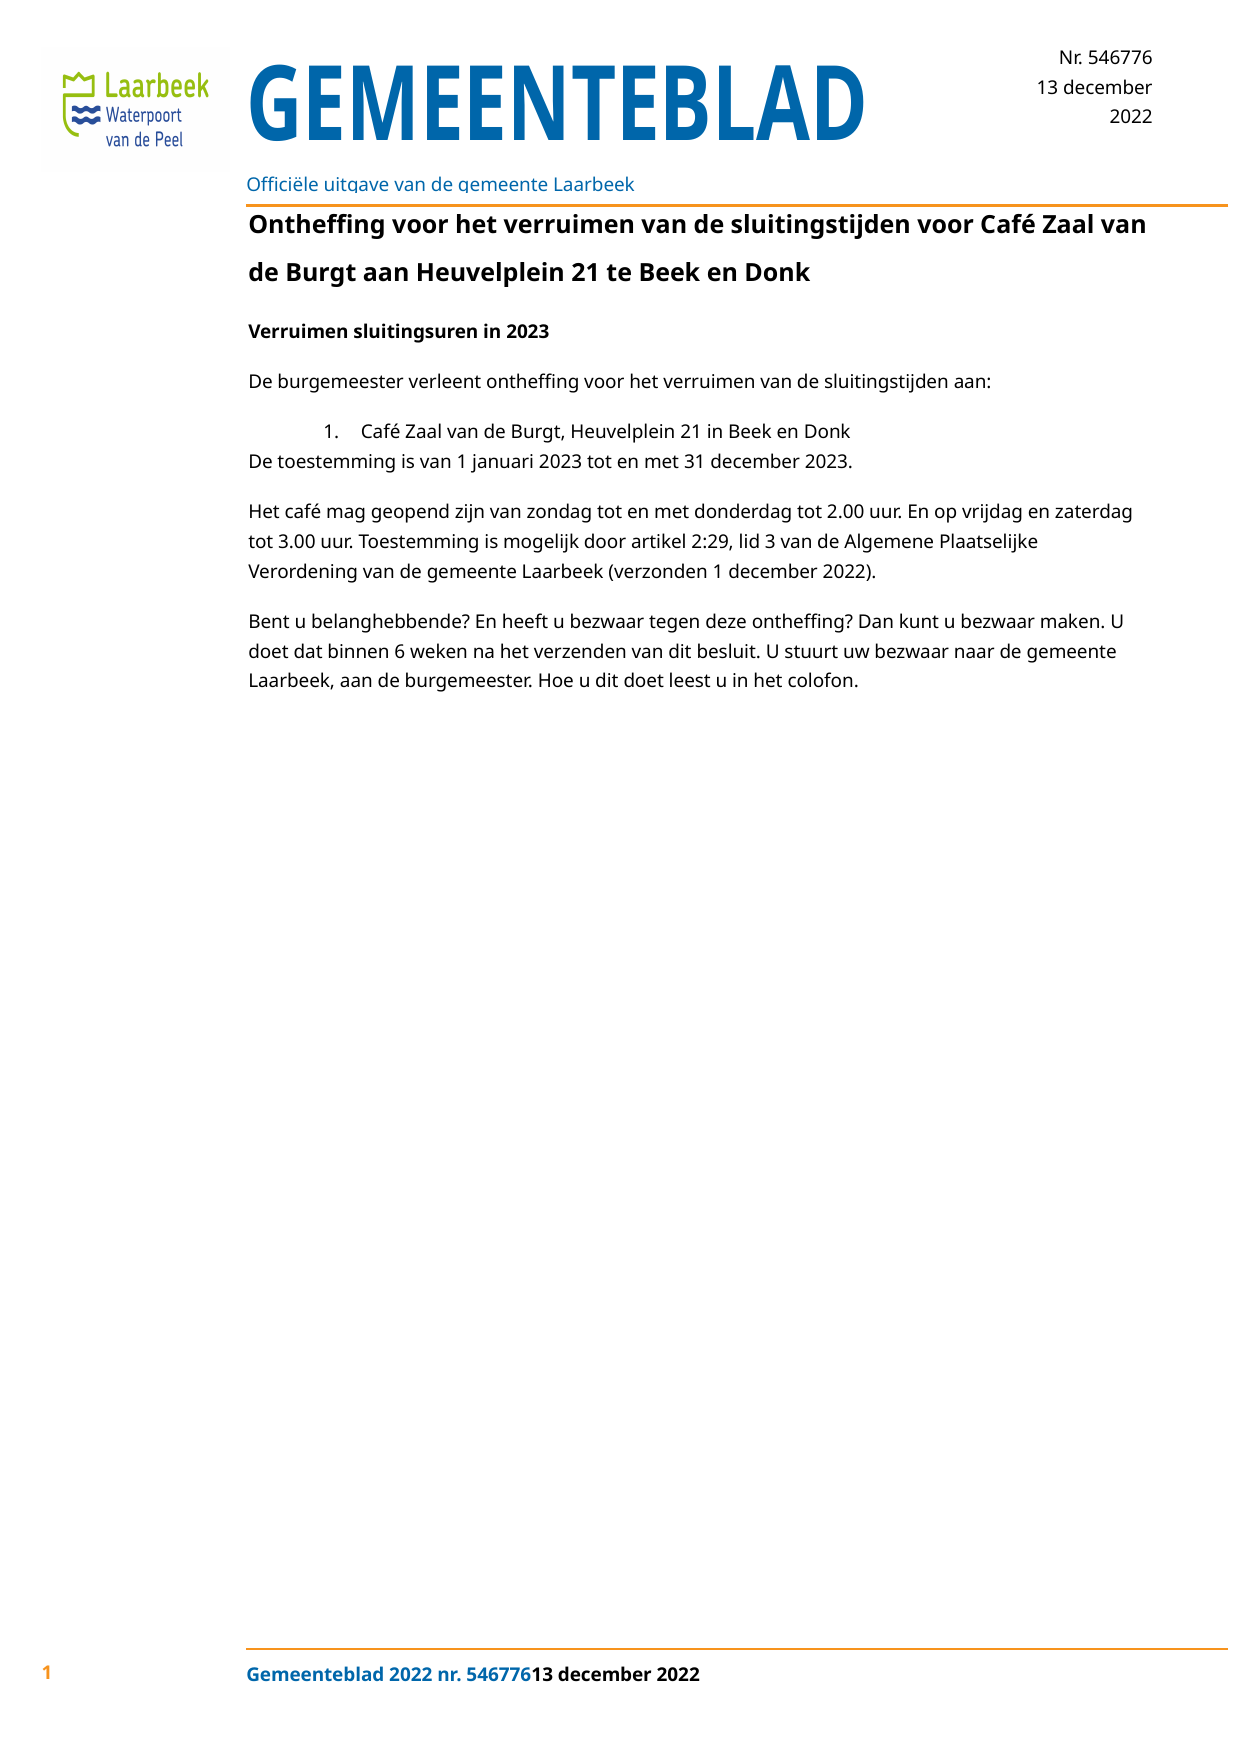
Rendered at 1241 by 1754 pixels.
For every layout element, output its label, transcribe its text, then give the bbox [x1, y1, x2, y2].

text Het café mag geopend zijn van zondag tot en met donderdag tot 2.00 uur. En op vrijdag en zaterdag tot 3.00 uur. Toestemming is mogelijk door artikel 2:29, lid 3 van de Algemene Plaatselijke Verordening van de gemeente Laarbeek (verzonden 1 december 2022). [248, 499, 1152, 584]
text De burgemeester verleent ontheffing voor het verruimen van de sluitingstijden aan: [248, 368, 1152, 394]
text De toestemming is van 1 januari 2023 tot en met 31 december 2023. [248, 448, 1152, 474]
list Café Zaal van de Burgt, Heuvelplein 21 in Beek en Donk [323, 419, 1152, 444]
text Verruimen sluitingsuren in 2023 [248, 318, 1152, 344]
text Bent u belanghebbende? En heeft u bezwaar tegen deze ontheffing? Dan kunt u bezwaar maken. U doet dat binnen 6 weken na het verzenden van dit besluit. U stuurt uw bezwaar naar de gemeente Laarbeek, aan de burgemeester. Hoe u dit doet leest u in het colofon. [248, 608, 1152, 693]
picture [41, 47, 231, 172]
text Ontheffing voor het verruimen van de sluitingstijden voor Café Zaal van de Burgt aan Heuvelplein 21 te Beek en Donk [248, 207, 1152, 288]
